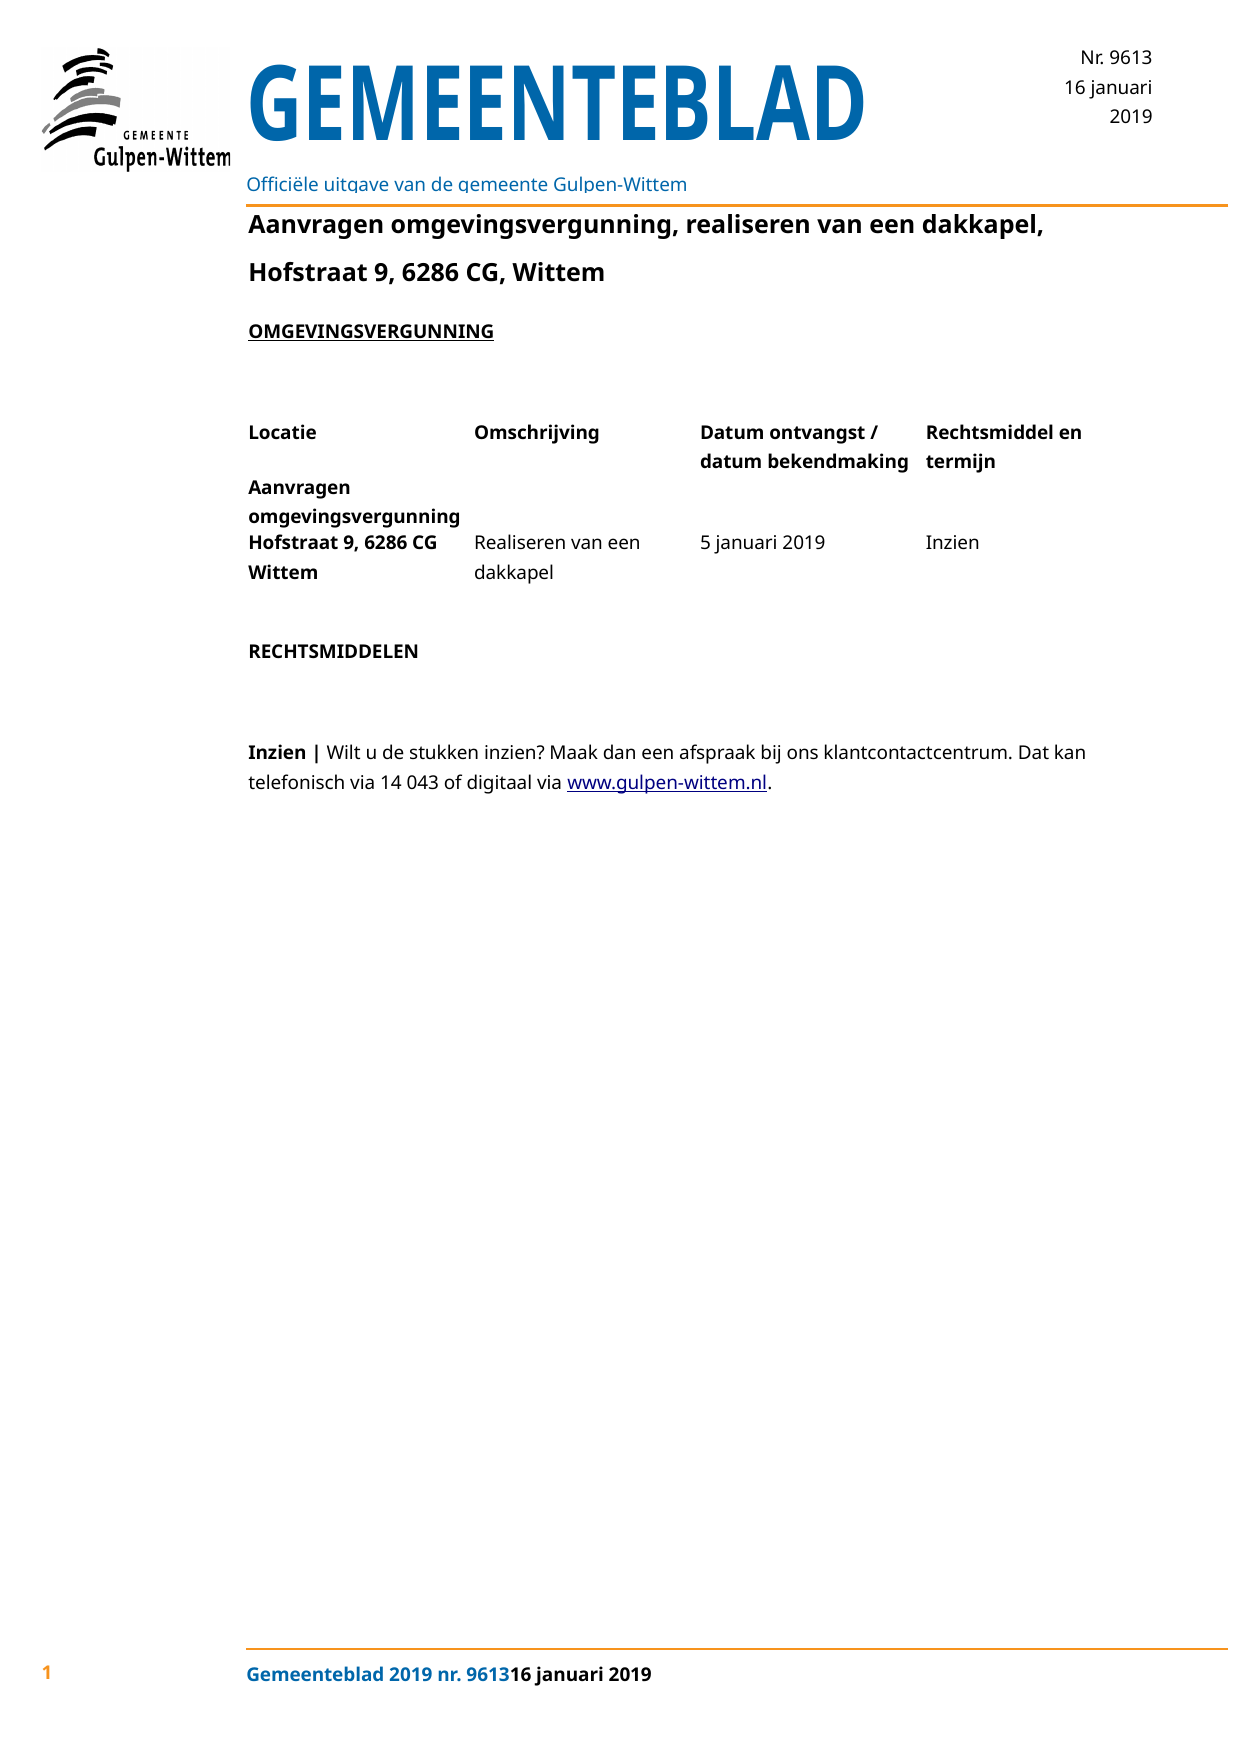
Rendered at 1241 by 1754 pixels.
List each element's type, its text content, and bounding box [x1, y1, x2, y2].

table_cell Hofstraat 9, 6286 CG Wittem [248, 530, 474, 585]
table_header Omschrijving [474, 419, 700, 474]
table_cell 5 januari 2019 [700, 530, 926, 585]
table_cell [700, 474, 926, 529]
picture [41, 47, 231, 172]
text Aanvragen omgevingsvergunning, realiseren van een dakkapel, Hofstraat 9, 6286 CG, Wittem [248, 207, 1152, 288]
text RECHTSMIDDELEN [248, 638, 1152, 664]
table_cell [474, 474, 700, 529]
text OMGEVINGSVERGUNNING [248, 318, 1152, 344]
table_header Locatie [248, 419, 474, 474]
table_header Rechtsmiddel en termijn [926, 419, 1152, 474]
table_cell Inzien [926, 530, 1152, 585]
table_cell [926, 474, 1152, 529]
table_cell Realiseren van een dakkapel [474, 530, 700, 585]
table_header Datum ontvangst / datum bekendmaking [700, 419, 926, 474]
table_cell Aanvragen omgevingsvergunning [248, 474, 474, 529]
text Inzien | Wilt u de stukken inzien? Maak dan een afspraak bij ons klantcontactcentrum. Dat kan telefonisch via 14 043 of digitaal via www.gulpen-wittem.nl. [248, 739, 1152, 794]
